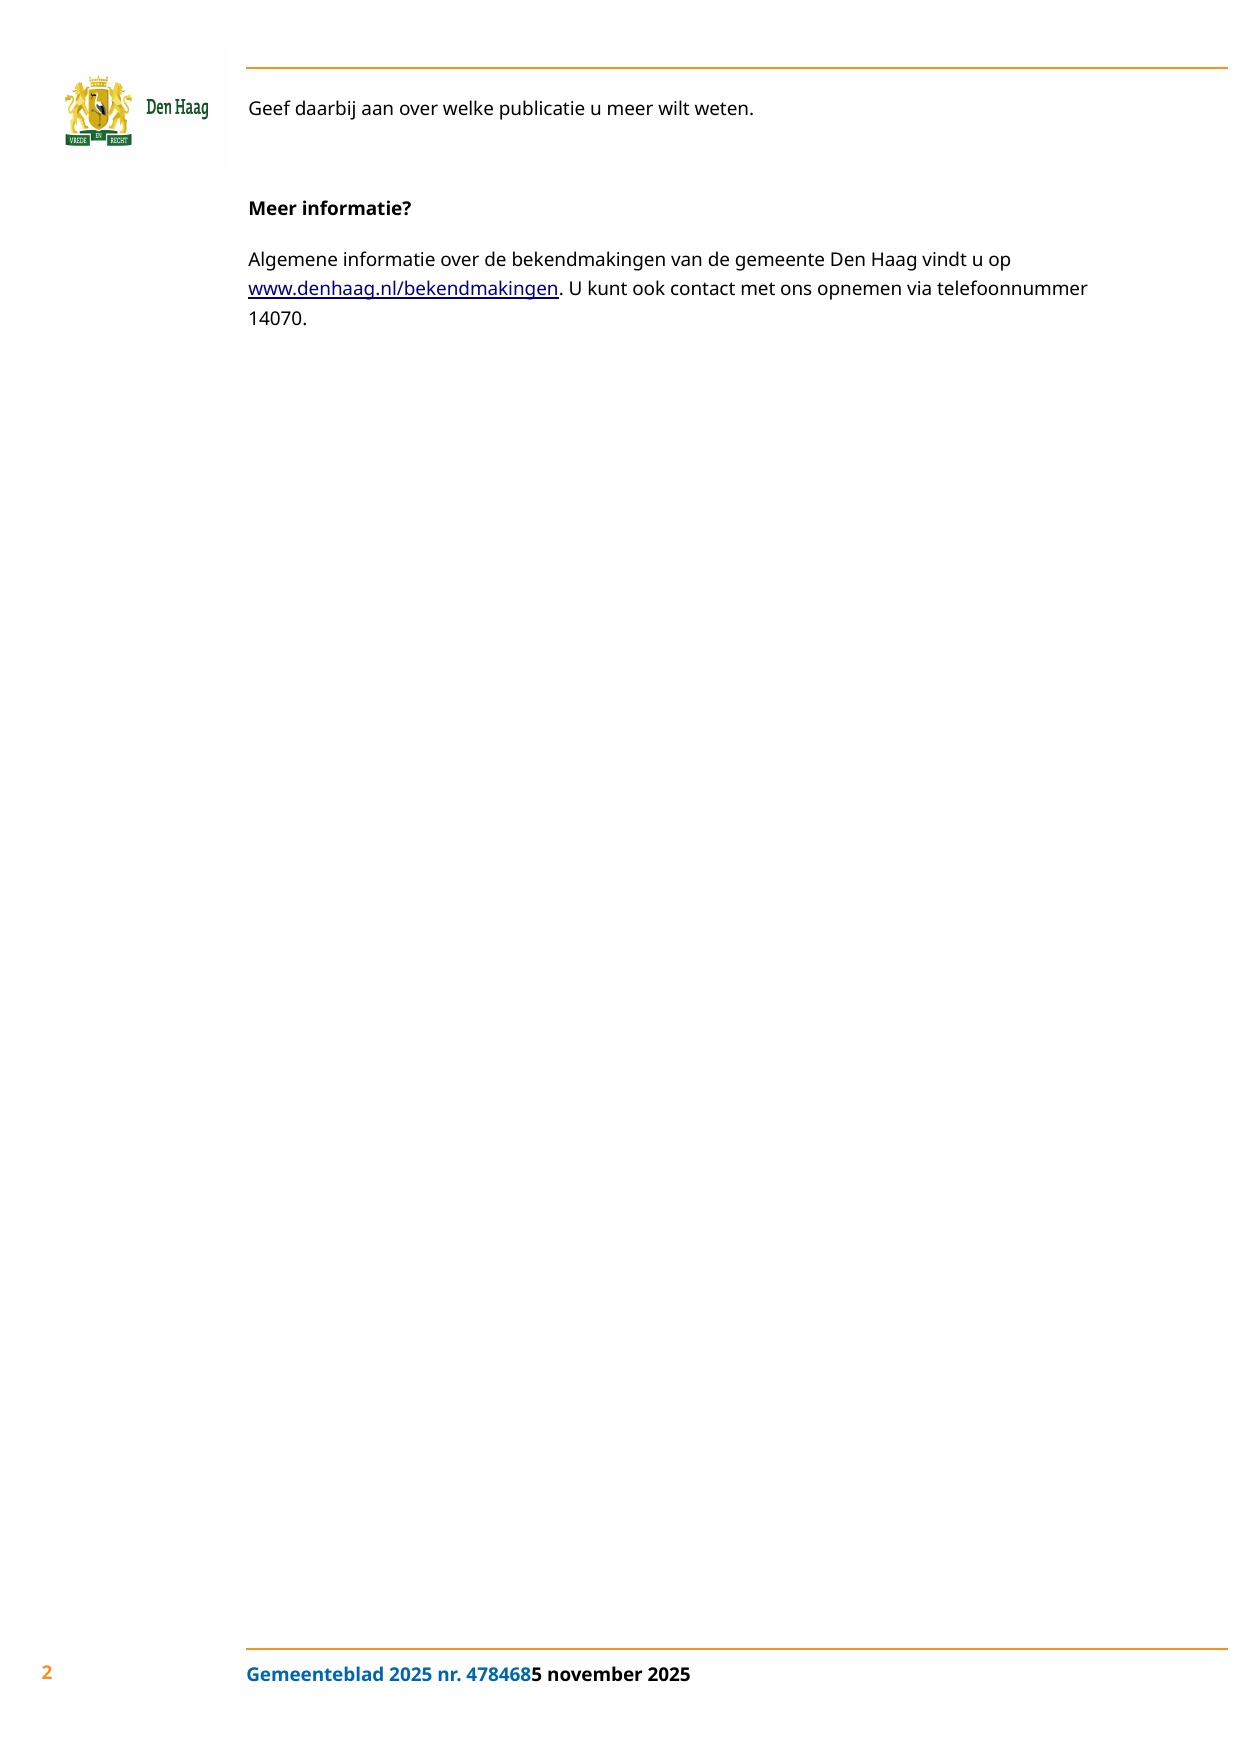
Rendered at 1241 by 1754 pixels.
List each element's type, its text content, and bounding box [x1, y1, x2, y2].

picture [41, 47, 231, 172]
text Algemene informatie over de bekendmakingen van de gemeente Den Haag vindt u op www.denhaag.nl/bekendmakingen. U kunt ook contact met ons opnemen via telefoonnummer 14070. [248, 246, 1152, 331]
text Meer informatie? [248, 196, 1152, 221]
text Geef daarbij aan over welke publicatie u meer wilt weten. [248, 95, 1152, 121]
